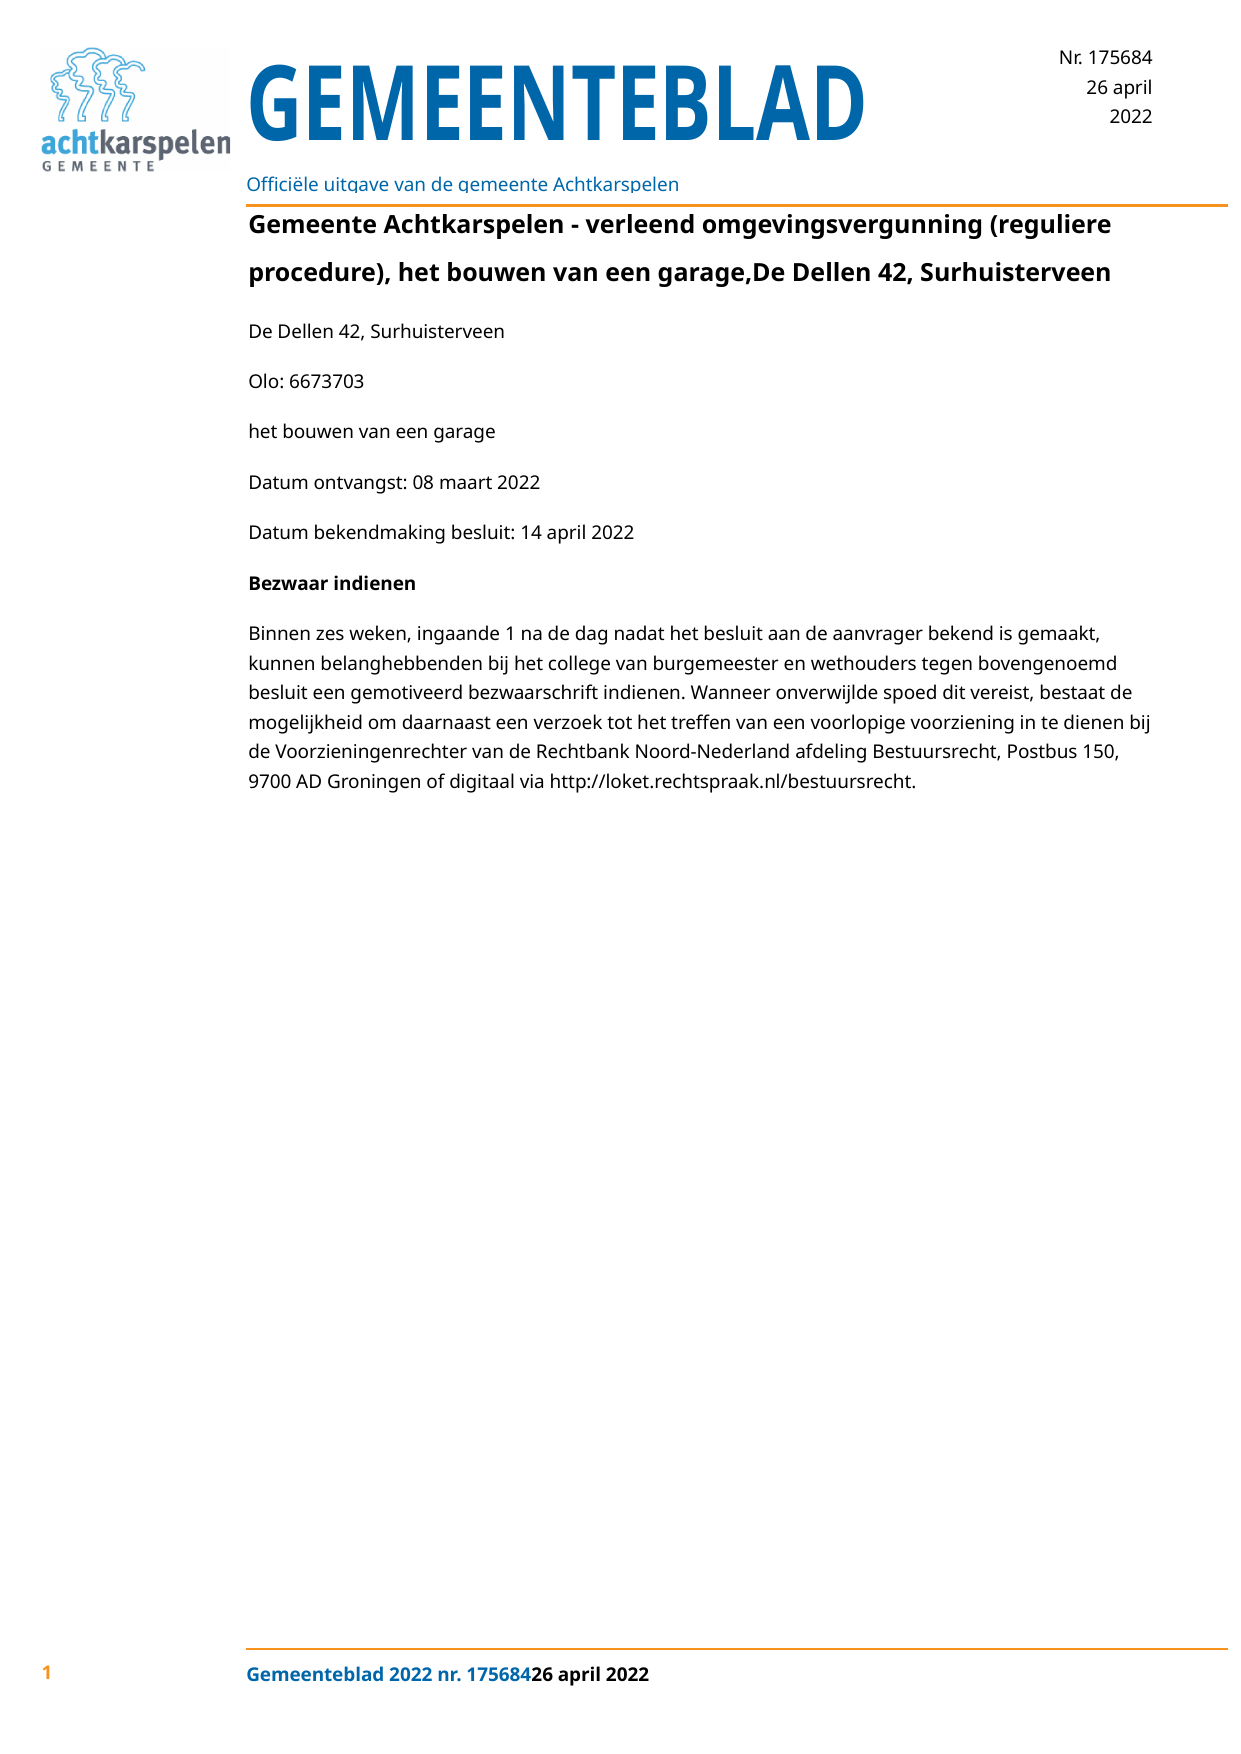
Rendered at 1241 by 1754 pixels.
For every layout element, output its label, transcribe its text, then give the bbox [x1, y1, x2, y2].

text Datum ontvangst: 08 maart 2022 [248, 469, 1152, 495]
text Olo: 6673703 [248, 368, 1152, 394]
text Datum bekendmaking besluit: 14 april 2022 [248, 519, 1152, 545]
text De Dellen 42, Surhuisterveen [248, 318, 1152, 344]
text Bezwaar indienen [248, 570, 1152, 596]
text het bouwen van een garage [248, 419, 1152, 444]
picture [41, 47, 231, 172]
text Gemeente Achtkarspelen - verleend omgevingsvergunning (reguliere procedure), het bouwen van een garage,De Dellen 42, Surhuisterveen [248, 207, 1152, 288]
text Binnen zes weken, ingaande 1 na de dag nadat het besluit aan de aanvrager bekend is gemaakt, kunnen belanghebbenden bij het college van burgemeester en wethouders tegen bovengenoemd besluit een gemotiveerd bezwaarschrift indienen. Wanneer onverwijlde spoed dit vereist, bestaat de mogelijkheid om daarnaast een verzoek tot het treffen van een voorlopige voorziening in te dienen bij de Voorzieningenrechter van de Rechtbank Noord-Nederland afdeling Bestuursrecht, Postbus 150, 9700 AD Groningen of digitaal via http://loket.rechtspraak.nl/bestuursrecht. [248, 620, 1152, 794]
